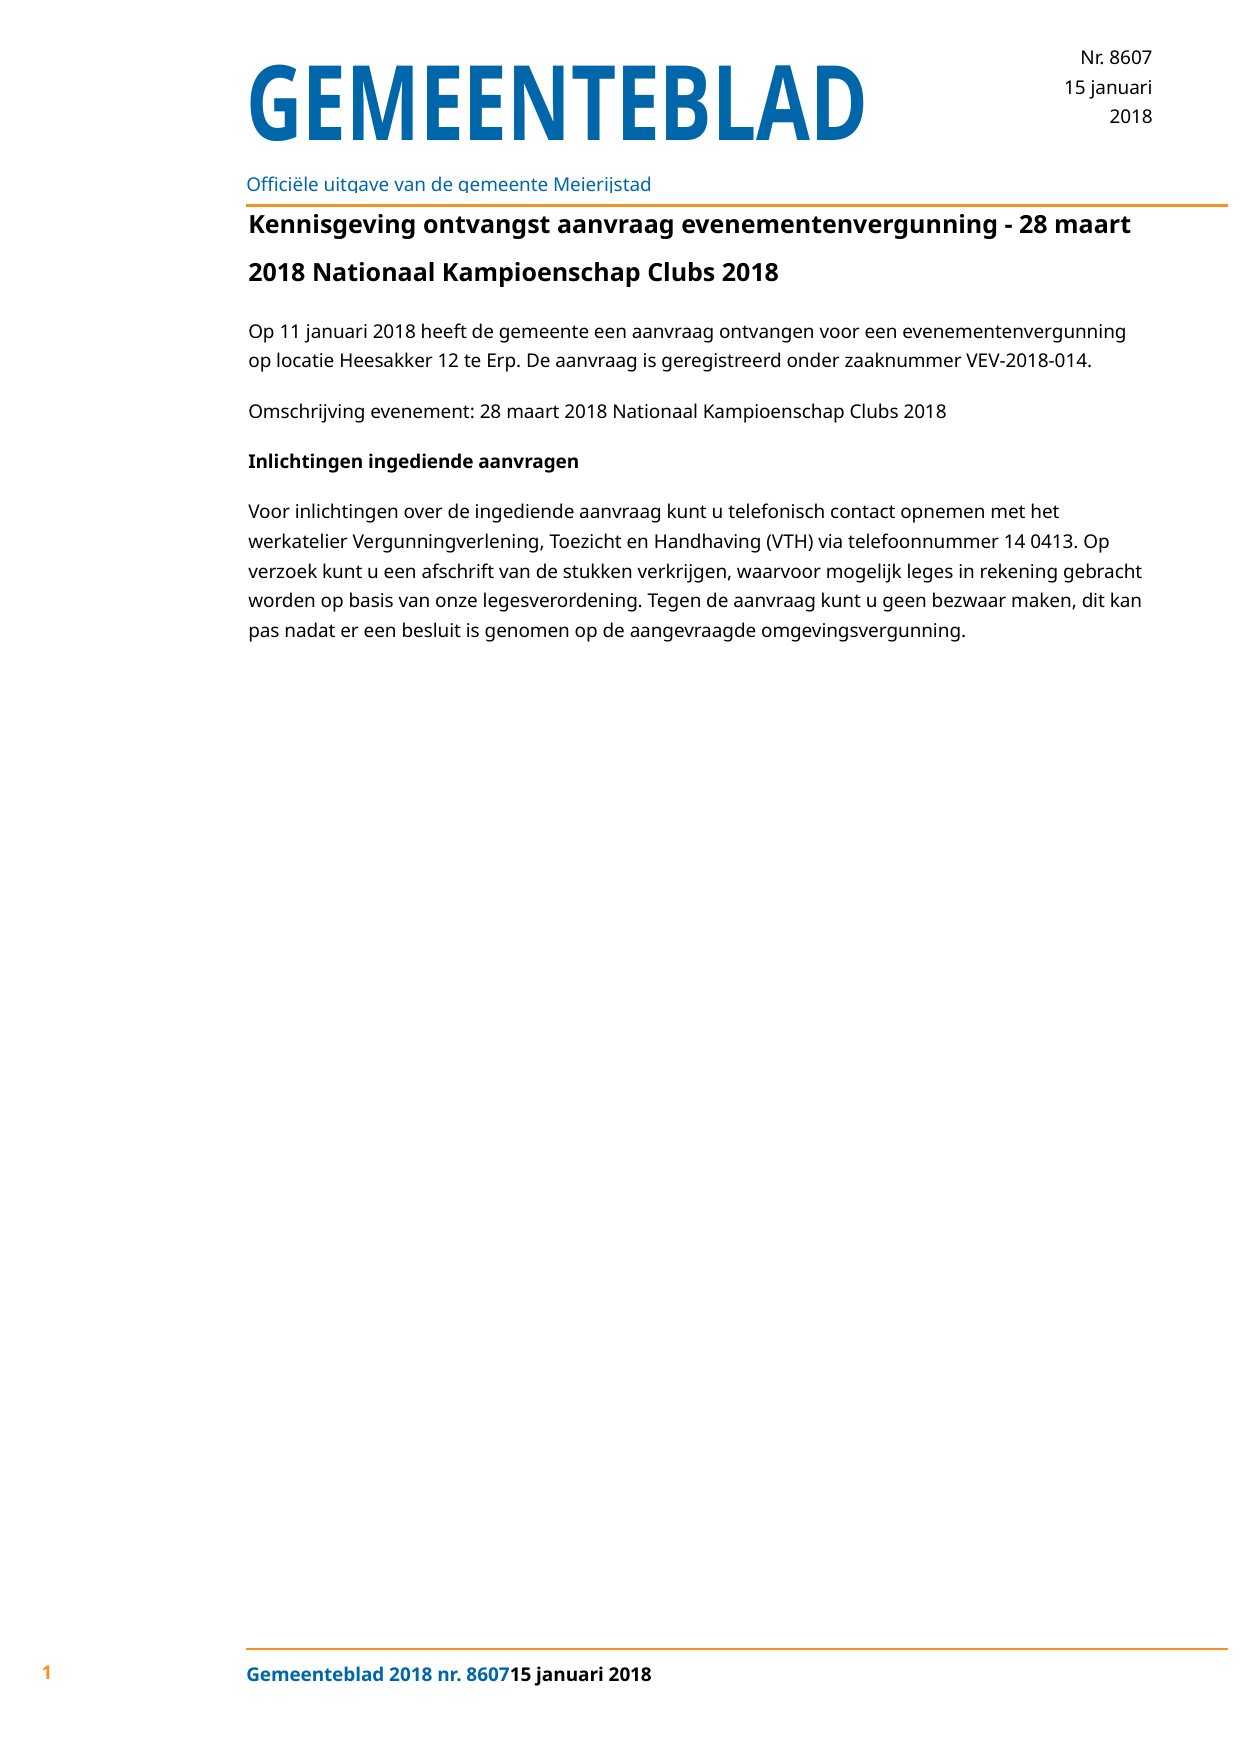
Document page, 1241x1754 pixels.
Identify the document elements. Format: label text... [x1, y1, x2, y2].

text Kennisgeving ontvangst aanvraag evenementenvergunning - 28 maart 2018 Nationaal Kampioenschap Clubs 2018 [248, 207, 1152, 288]
picture [41, 47, 231, 172]
text Op 11 januari 2018 heeft de gemeente een aanvraag ontvangen voor een evenementenvergunning op locatie Heesakker 12 te Erp. De aanvraag is geregistreerd onder zaaknummer VEV-2018-014. [248, 318, 1152, 373]
text Inlichtingen ingediende aanvragen [248, 448, 1152, 474]
text Voor inlichtingen over de ingediende aanvraag kunt u telefonisch contact opnemen met het werkatelier Vergunningverlening, Toezicht en Handhaving (VTH) via telefoonnummer 14 0413. Op verzoek kunt u een afschrift van de stukken verkrijgen, waarvoor mogelijk leges in rekening gebracht worden op basis van onze legesverordening. Tegen de aanvraag kunt u geen bezwaar maken, dit kan pas nadat er een besluit is genomen op de aangevraagde omgevingsvergunning. [248, 499, 1152, 643]
text Omschrijving evenement: 28 maart 2018 Nationaal Kampioenschap Clubs 2018 [248, 398, 1152, 424]
